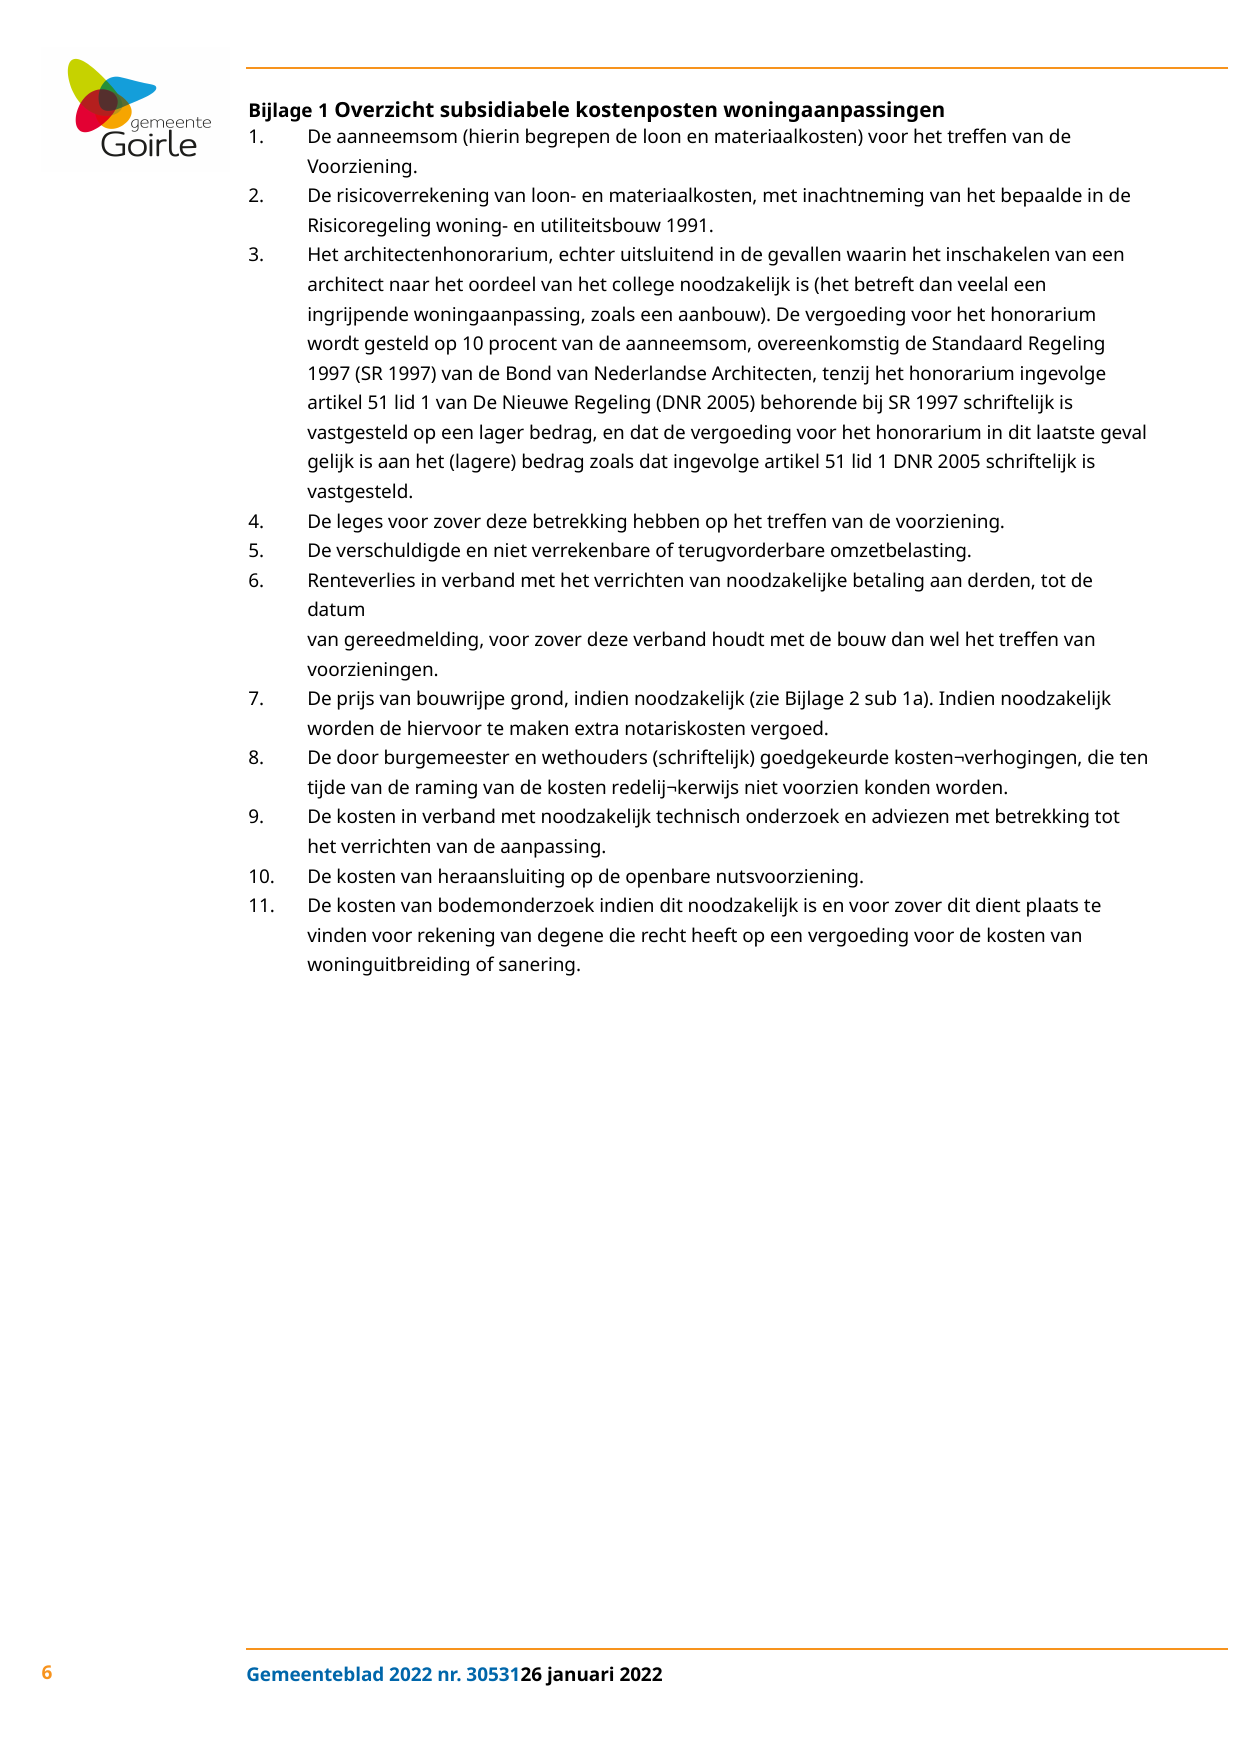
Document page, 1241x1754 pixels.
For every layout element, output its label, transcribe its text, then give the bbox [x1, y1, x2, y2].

list De aanneemsom (hierin begrepen de loon en materiaalkosten) voor het treffen van de Voorziening. [248, 123, 1152, 179]
list vinden voor rekening van degene die recht heeft op een vergoeding voor de kosten van [248, 922, 1152, 948]
list De door burgemeester en wethouders (schriftelijk) goedgekeurde kosten¬verhogingen, die ten [248, 744, 1152, 770]
list De prijs van bouwrijpe grond, indien noodzakelijk (zie Bijlage 2 sub 1a). Indien noodzakelijk worden de hiervoor te maken extra notariskosten vergoed. [248, 685, 1152, 741]
list De leges voor zover deze betrekking hebben op het treffen van de voorziening. [248, 508, 1152, 534]
picture [41, 47, 231, 172]
list tijde van de raming van de kosten redelij¬kerwijs niet voorzien konden worden. [248, 774, 1152, 800]
list woninguitbreiding of sanering. [248, 952, 1152, 977]
list Renteverlies in verband met het verrichten van noodzakelijke betaling aan derden, tot de datum [248, 567, 1152, 622]
list De verschuldigde en niet verrekenbare of terugvorderbare omzetbelasting. [248, 537, 1152, 563]
list De kosten van bodemonderzoek indien dit noodzakelijk is en voor zover dit dient plaats te [248, 892, 1152, 918]
list van gereedmelding, voor zover deze verband houdt met de bouw dan wel het treffen van voorzieningen. [248, 626, 1152, 682]
list Het architectenhonorarium, echter uitsluitend in de gevallen waarin het inschakelen van een architect naar het oordeel van het college noodzakelijk is (het betreft dan veelal een ingrijpende woningaanpassing, zoals een aanbouw). De vergoeding voor het honorarium wordt gesteld op 10 procent van de aanneemsom, overeenkomstig de Standaard Regeling 1997 (SR 1997) van de Bond van Nederlandse Architecten, tenzij het honorarium ingevolge artikel 51 lid 1 van De Nieuwe Regeling (DNR 2005) behorende bij SR 1997 schriftelijk is vastgesteld op een lager bedrag, en dat de vergoeding voor het honorarium in dit laatste geval gelijk is aan het (lagere) bedrag zoals dat ingevolge artikel 51 lid 1 DNR 2005 schriftelijk is vastgesteld. [248, 242, 1152, 504]
text Bijlage 1 Overzicht subsidiabele kostenposten woningaanpassingen [248, 95, 1152, 123]
list het verrichten van de aanpassing. [248, 833, 1152, 859]
list De risicoverrekening van loon- en materiaalkosten, met inachtneming van het bepaalde in de Risicoregeling woning- en utiliteitsbouw 1991. [248, 182, 1152, 238]
list De kosten in verband met noodzakelijk technisch onderzoek en adviezen met betrekking tot [248, 804, 1152, 829]
list De kosten van heraansluiting op de openbare nutsvoorziening. [248, 863, 1152, 889]
